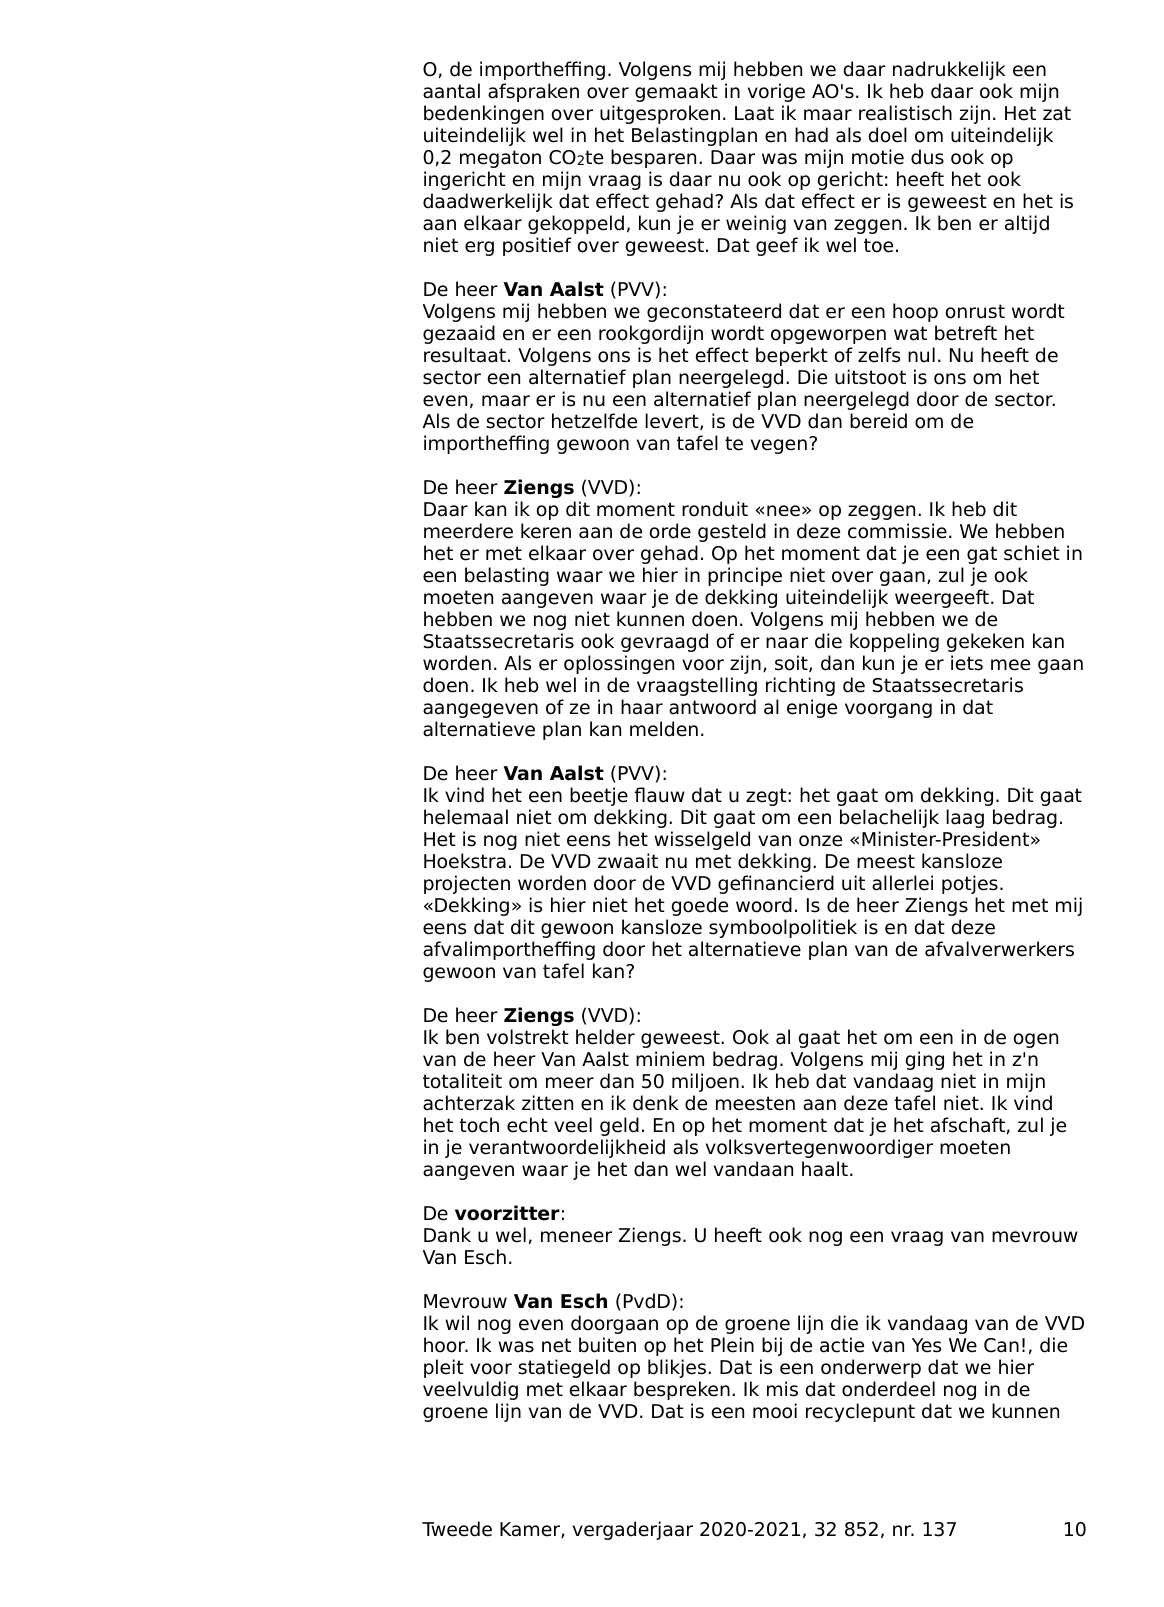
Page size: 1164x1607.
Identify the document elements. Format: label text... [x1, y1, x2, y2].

text Ik vind het een beetje flauw dat u zegt: het gaat om dekking. Dit gaat helemaal niet om dekking. Dit gaat om een belachelijk laag bedrag. Het is nog niet eens het wisselgeld van onze «Minister-President» Hoekstra. De VVD zwaait nu met dekking. De meest kansloze projecten worden door de VVD gefinancierd uit allerlei potjes. «Dekking» is hier niet het goede woord. Is de heer Ziengs het met mij eens dat dit gewoon kansloze symboolpolitiek is en dat deze afvalimportheffing door het alternatieve plan van de afvalverwerkers gewoon van tafel kan? [422, 785, 1087, 983]
text Ik wil nog even doorgaan op de groene lijn die ik vandaag van de VVD hoor. Ik was net buiten op het Plein bij de actie van Yes We Can!, die pleit voor statiegeld op blikjes. Dat is een onderwerp dat we hier veelvuldig met elkaar bespreken. Ik mis dat onderdeel nog in de groene lijn van de VVD. Dat is een mooi recyclepunt dat we kunnen [422, 1313, 1087, 1423]
text O, de importheffing. Volgens mij hebben we daar nadrukkelijk een aantal afspraken over gemaakt in vorige AO's. Ik heb daar ook mijn bedenkingen over uitgesproken. Laat ik maar realistisch zijn. Het zat uiteindelijk wel in het Belastingplan en had als doel om uiteindelijk 0,2 megaton CO2te besparen. Daar was mijn motie dus ook op ingericht en mijn vraag is daar nu ook op gericht: heeft het ook daadwerkelijk dat effect gehad? Als dat effect er is geweest en het is aan elkaar gekoppeld, kun je er weinig van zeggen. Ik ben er altijd niet erg positief over geweest. Dat geef ik wel toe. [422, 59, 1087, 257]
text De heer Ziengs (VVD): [422, 1005, 1087, 1027]
text Mevrouw Van Esch (PvdD): [422, 1291, 1087, 1313]
text De heer Van Aalst (PVV): [422, 763, 1087, 785]
text De heer Van Aalst (PVV): [422, 279, 1087, 301]
text Daar kan ik op dit moment ronduit «nee» op zeggen. Ik heb dit meerdere keren aan de orde gesteld in deze commissie. We hebben het er met elkaar over gehad. Op het moment dat je een gat schiet in een belasting waar we hier in principe niet over gaan, zul je ook moeten aangeven waar je de dekking uiteindelijk weergeeft. Dat hebben we nog niet kunnen doen. Volgens mij hebben we de Staatssecretaris ook gevraagd of er naar die koppeling gekeken kan worden. Als er oplossingen voor zijn, soit, dan kun je er iets mee gaan doen. Ik heb wel in de vraagstelling richting de Staatssecretaris aangegeven of ze in haar antwoord al enige voorgang in dat alternatieve plan kan melden. [422, 499, 1087, 741]
text De voorzitter: [422, 1203, 1087, 1225]
text Volgens mij hebben we geconstateerd dat er een hoop onrust wordt gezaaid en er een rookgordijn wordt opgeworpen wat betreft het resultaat. Volgens ons is het effect beperkt of zelfs nul. Nu heeft de sector een alternatief plan neergelegd. Die uitstoot is ons om het even, maar er is nu een alternatief plan neergelegd door de sector. Als de sector hetzelfde levert, is de VVD dan bereid om de importheffing gewoon van tafel te vegen? [422, 301, 1087, 455]
text Ik ben volstrekt helder geweest. Ook al gaat het om een in de ogen van de heer Van Aalst miniem bedrag. Volgens mij ging het in z'n totaliteit om meer dan 50 miljoen. Ik heb dat vandaag niet in mijn achterzak zitten en ik denk de meesten aan deze tafel niet. Ik vind het toch echt veel geld. En op het moment dat je het afschaft, zul je in je verantwoordelijkheid als volksvertegenwoordiger moeten aangeven waar je het dan wel vandaan haalt. [422, 1027, 1087, 1181]
text De heer Ziengs (VVD): [422, 477, 1087, 499]
text Dank u wel, meneer Ziengs. U heeft ook nog een vraag van mevrouw Van Esch. [422, 1225, 1087, 1269]
